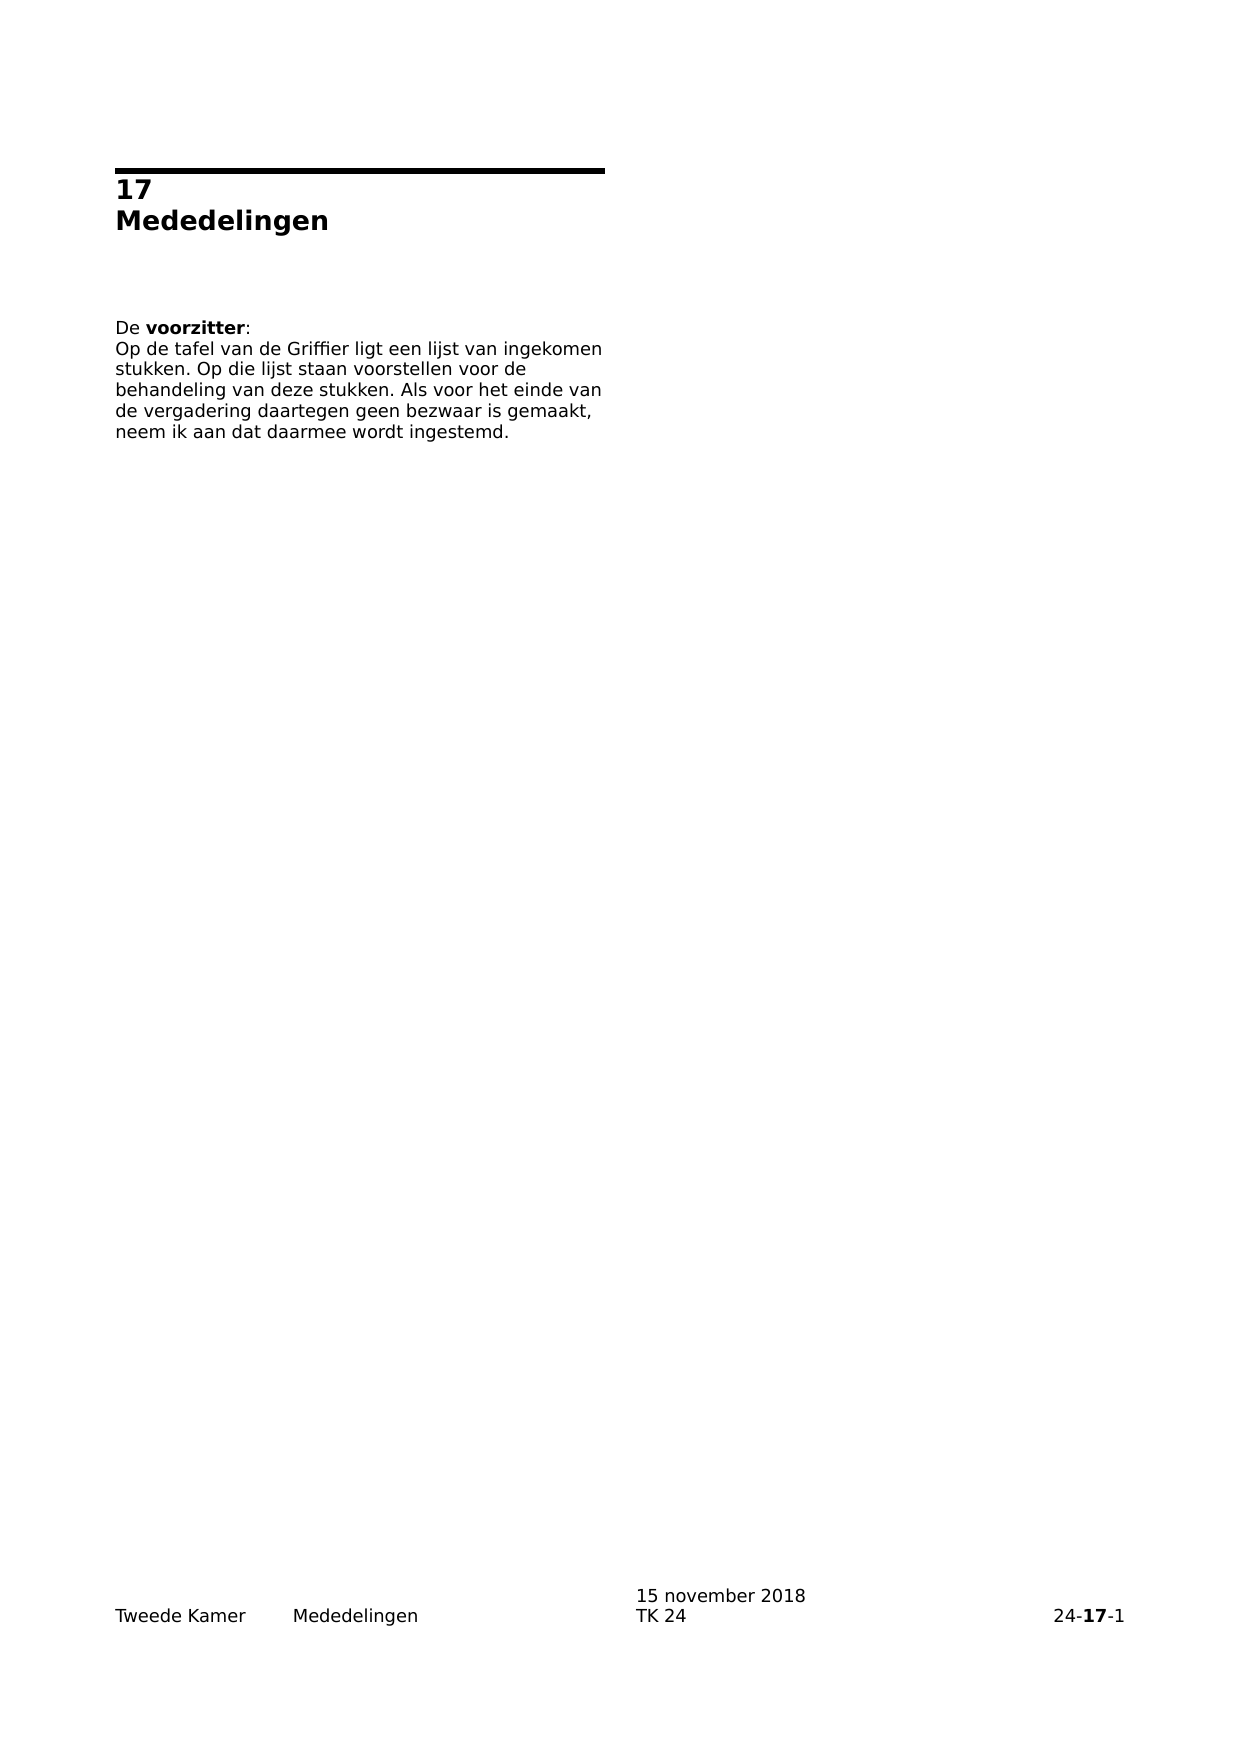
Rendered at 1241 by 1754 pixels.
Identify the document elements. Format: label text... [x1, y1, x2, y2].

text De voorzitter: [115, 318, 605, 338]
title 17 Mededelingen [115, 174, 605, 237]
text Op de tafel van de Griffier ligt een lijst van ingekomen stukken. Op die lijst staan voorstellen voor de behandeling van deze stukken. Als voor het einde van de vergadering daartegen geen bezwaar is gemaakt, neem ik aan dat daarmee wordt ingestemd. [115, 338, 605, 442]
